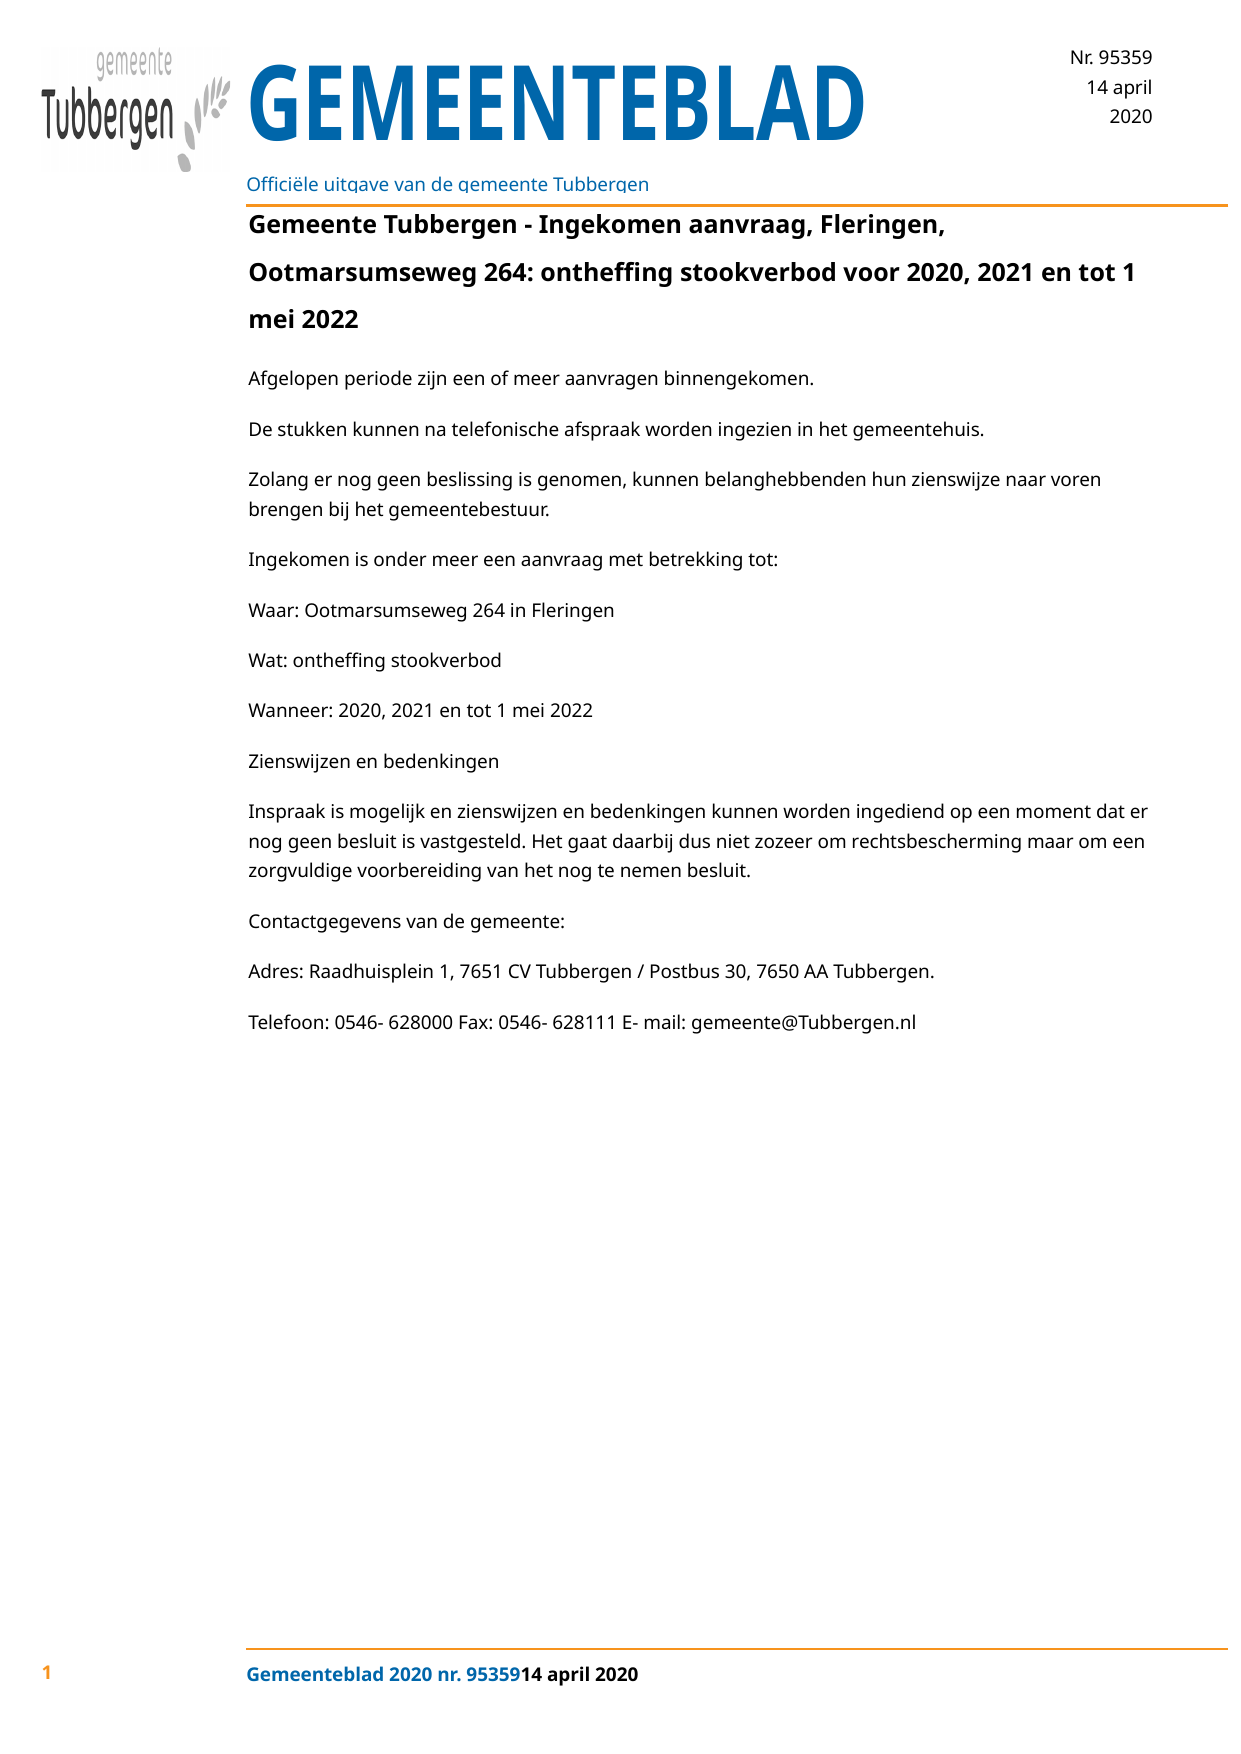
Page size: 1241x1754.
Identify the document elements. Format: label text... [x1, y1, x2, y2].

text Zienswijzen en bedenkingen [248, 748, 1152, 774]
text Waar: Ootmarsumseweg 264 in Fleringen [248, 597, 1152, 622]
text Telefoon: 0546- 628000 Fax: 0546- 628111 E- mail: gemeente@Tubbergen.nl [248, 1009, 1152, 1034]
text Wanneer: 2020, 2021 en tot 1 mei 2022 [248, 698, 1152, 723]
text De stukken kunnen na telefonische afspraak worden ingezien in het gemeentehuis. [248, 416, 1152, 442]
text Inspraak is mogelijk en zienswijzen en bedenkingen kunnen worden ingediend op een moment dat er nog geen besluit is vastgesteld. Het gaat daarbij dus niet zozeer om rechtsbescherming maar om een zorgvuldige voorbereiding van het nog te nemen besluit. [248, 798, 1152, 883]
text Adres: Raadhuisplein 1, 7651 CV Tubbergen / Postbus 30, 7650 AA Tubbergen. [248, 958, 1152, 984]
text Ingekomen is onder meer een aanvraag met betrekking tot: [248, 546, 1152, 572]
text Zolang er nog geen beslissing is genomen, kunnen belanghebbenden hun zienswijze naar voren brengen bij het gemeentebestuur. [248, 466, 1152, 522]
text Afgelopen periode zijn een of meer aanvragen binnengekomen. [248, 366, 1152, 391]
text Gemeente Tubbergen - Ingekomen aanvraag, Fleringen, Ootmarsumseweg 264: ontheffing stookverbod voor 2020, 2021 en tot 1 mei 2022 [248, 207, 1152, 336]
text Wat: ontheffing stookverbod [248, 647, 1152, 673]
text Contactgegevens van de gemeente: [248, 908, 1152, 934]
picture [41, 47, 231, 172]
